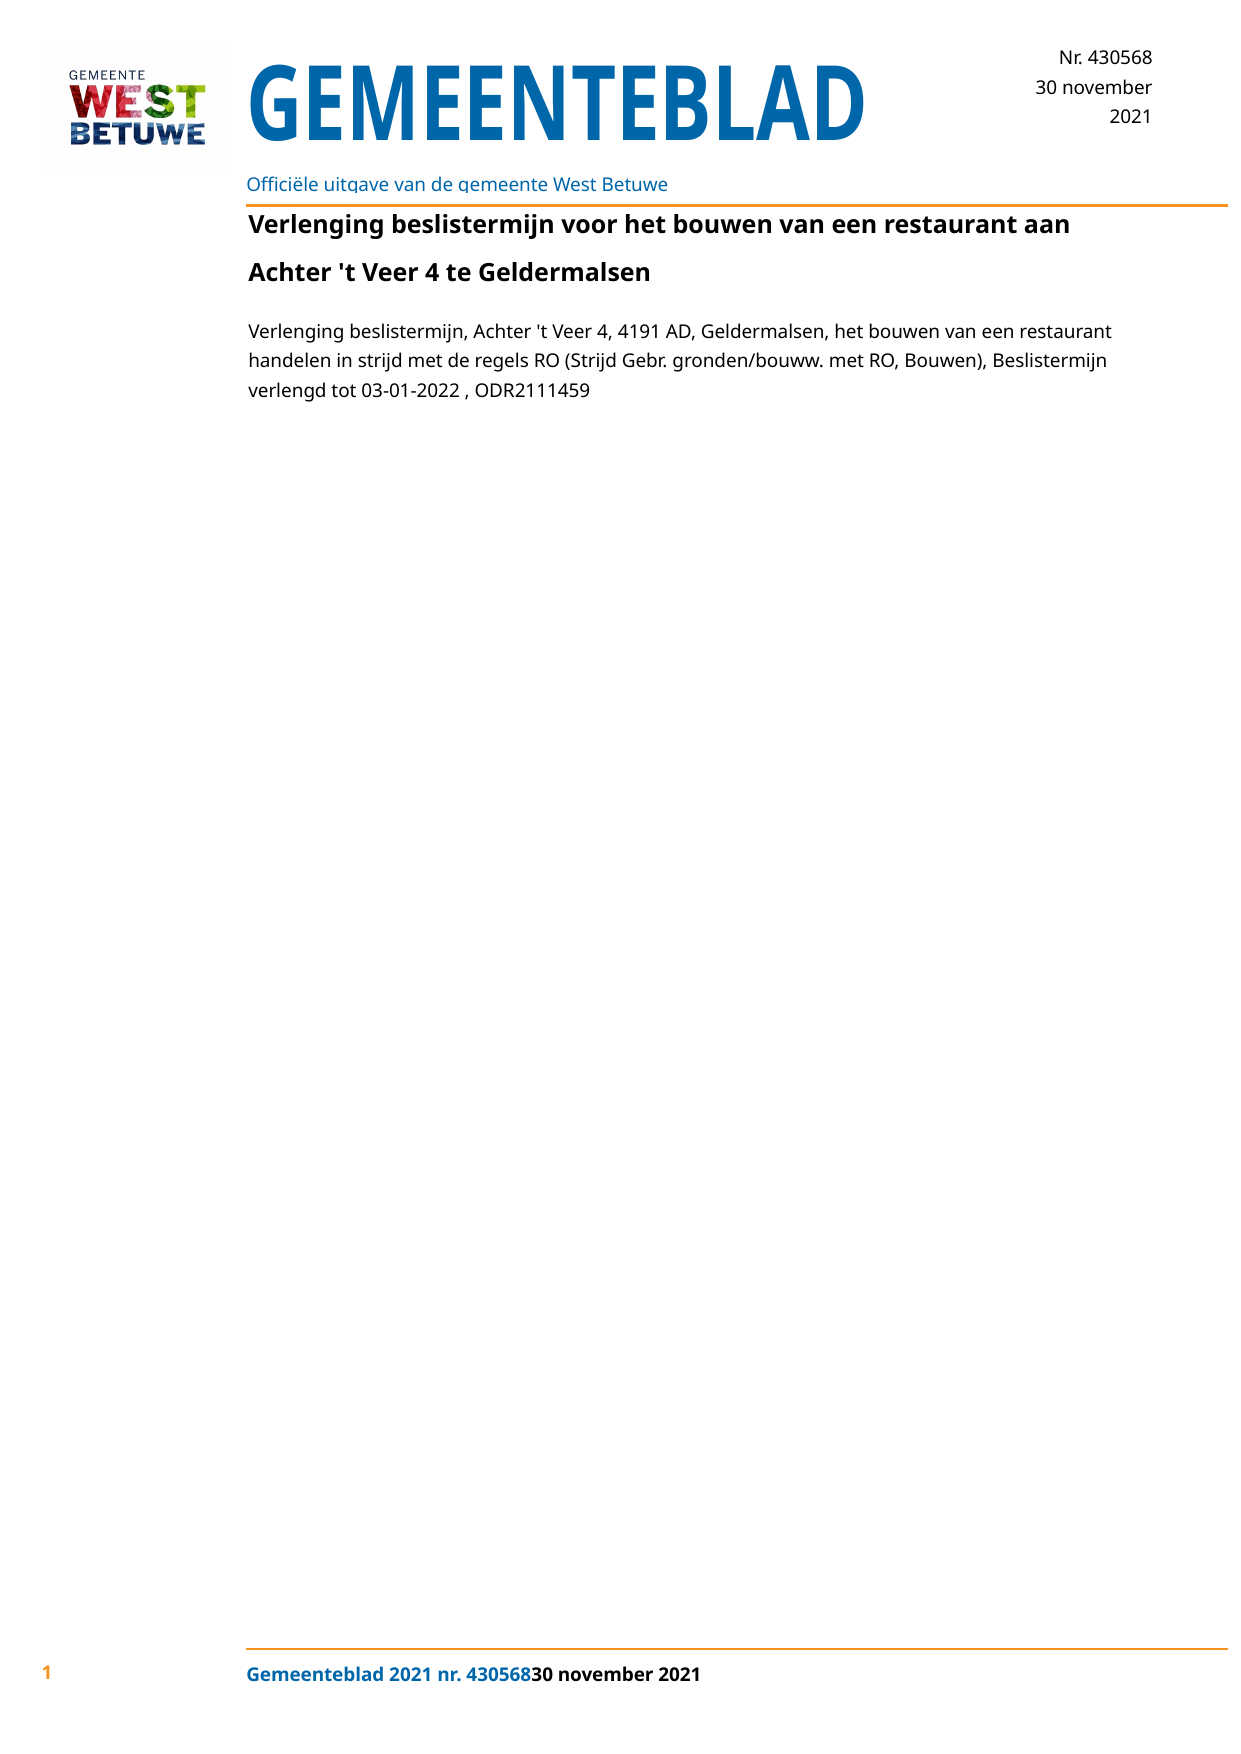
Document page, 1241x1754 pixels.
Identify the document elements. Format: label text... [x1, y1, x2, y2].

picture [41, 47, 231, 172]
text Verlenging beslistermijn voor het bouwen van een restaurant aan Achter 't Veer 4 te Geldermalsen [248, 207, 1152, 288]
text Verlenging beslistermijn, Achter 't Veer 4, 4191 AD, Geldermalsen, het bouwen van een restaurant handelen in strijd met de regels RO (Strijd Gebr. gronden/bouww. met RO, Bouwen), Beslistermijn verlengd tot 03-01-2022 , ODR2111459 [248, 318, 1152, 403]
